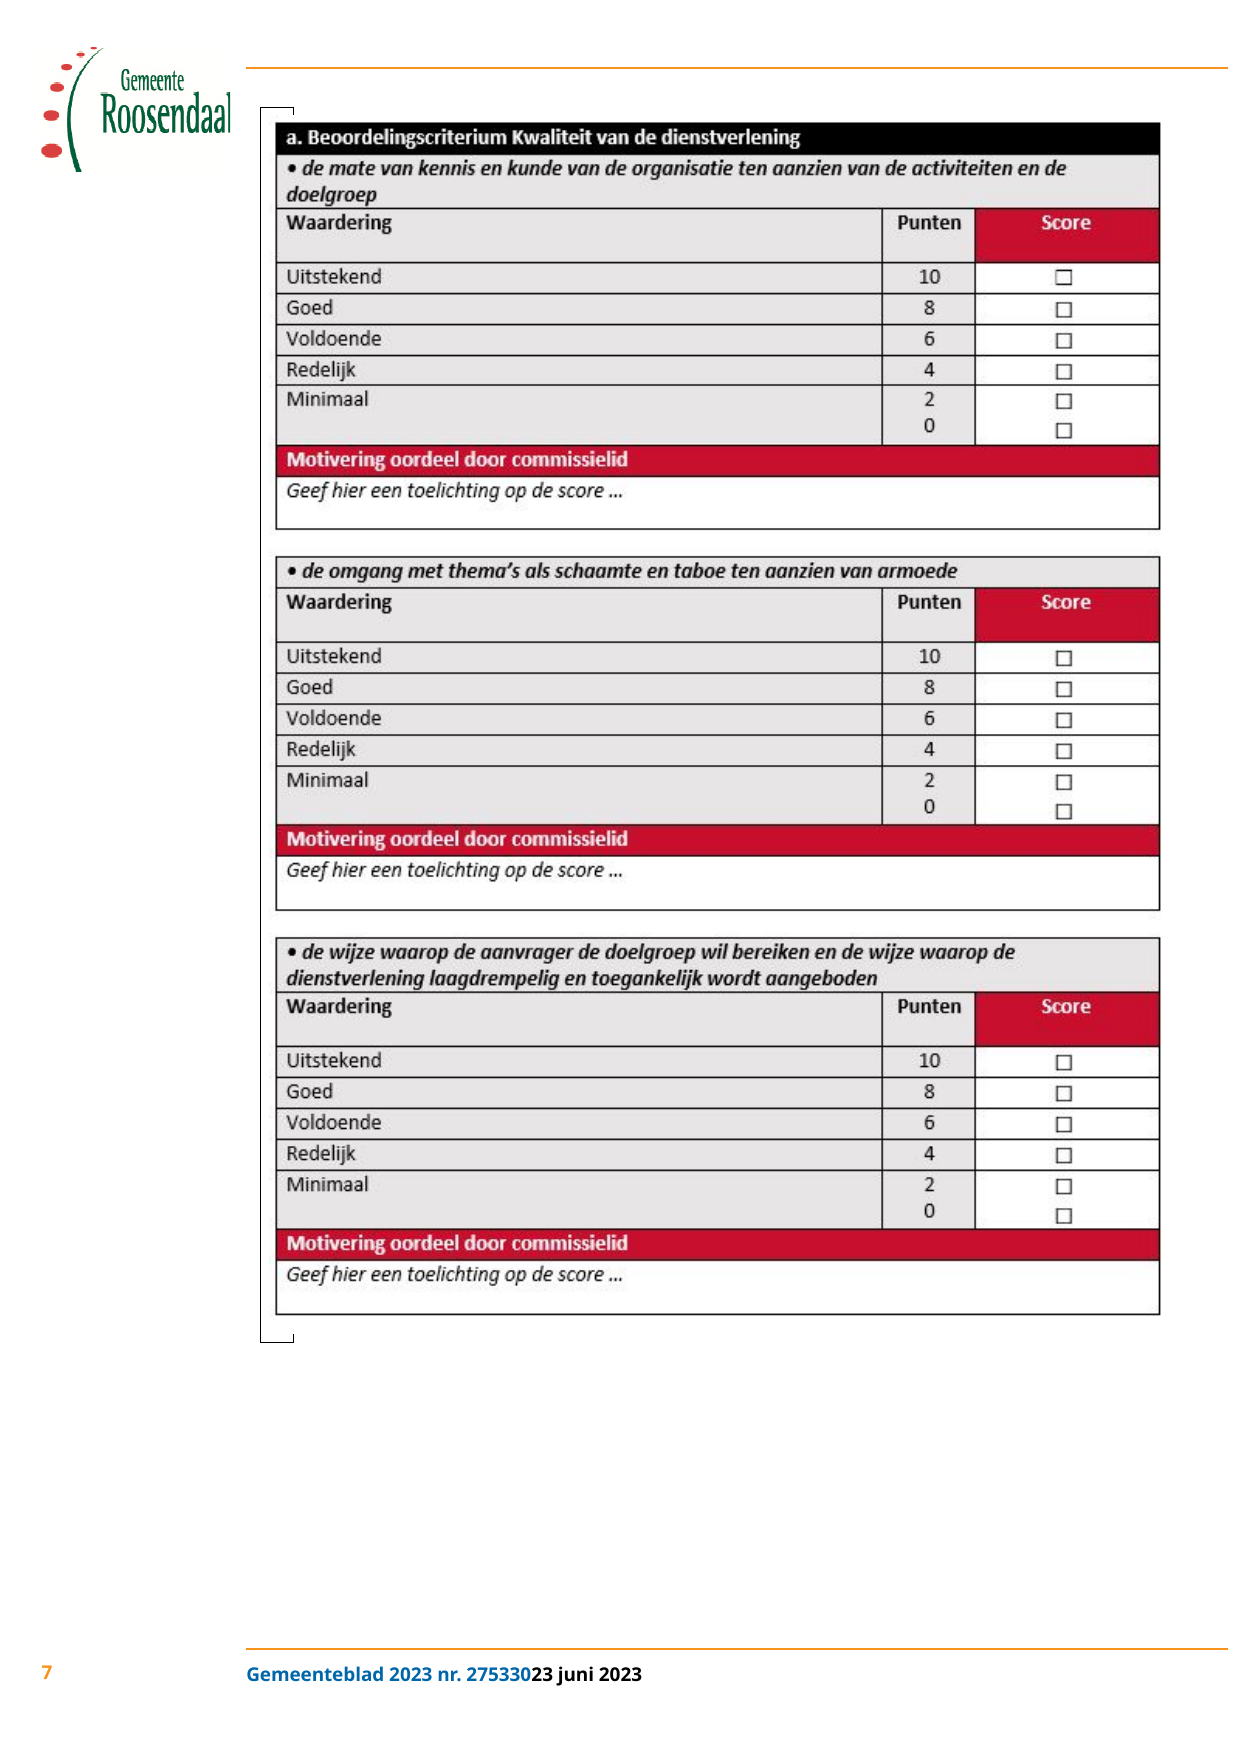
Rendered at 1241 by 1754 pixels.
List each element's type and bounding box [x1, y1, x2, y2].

picture [268, 115, 1173, 1334]
picture [41, 47, 231, 172]
